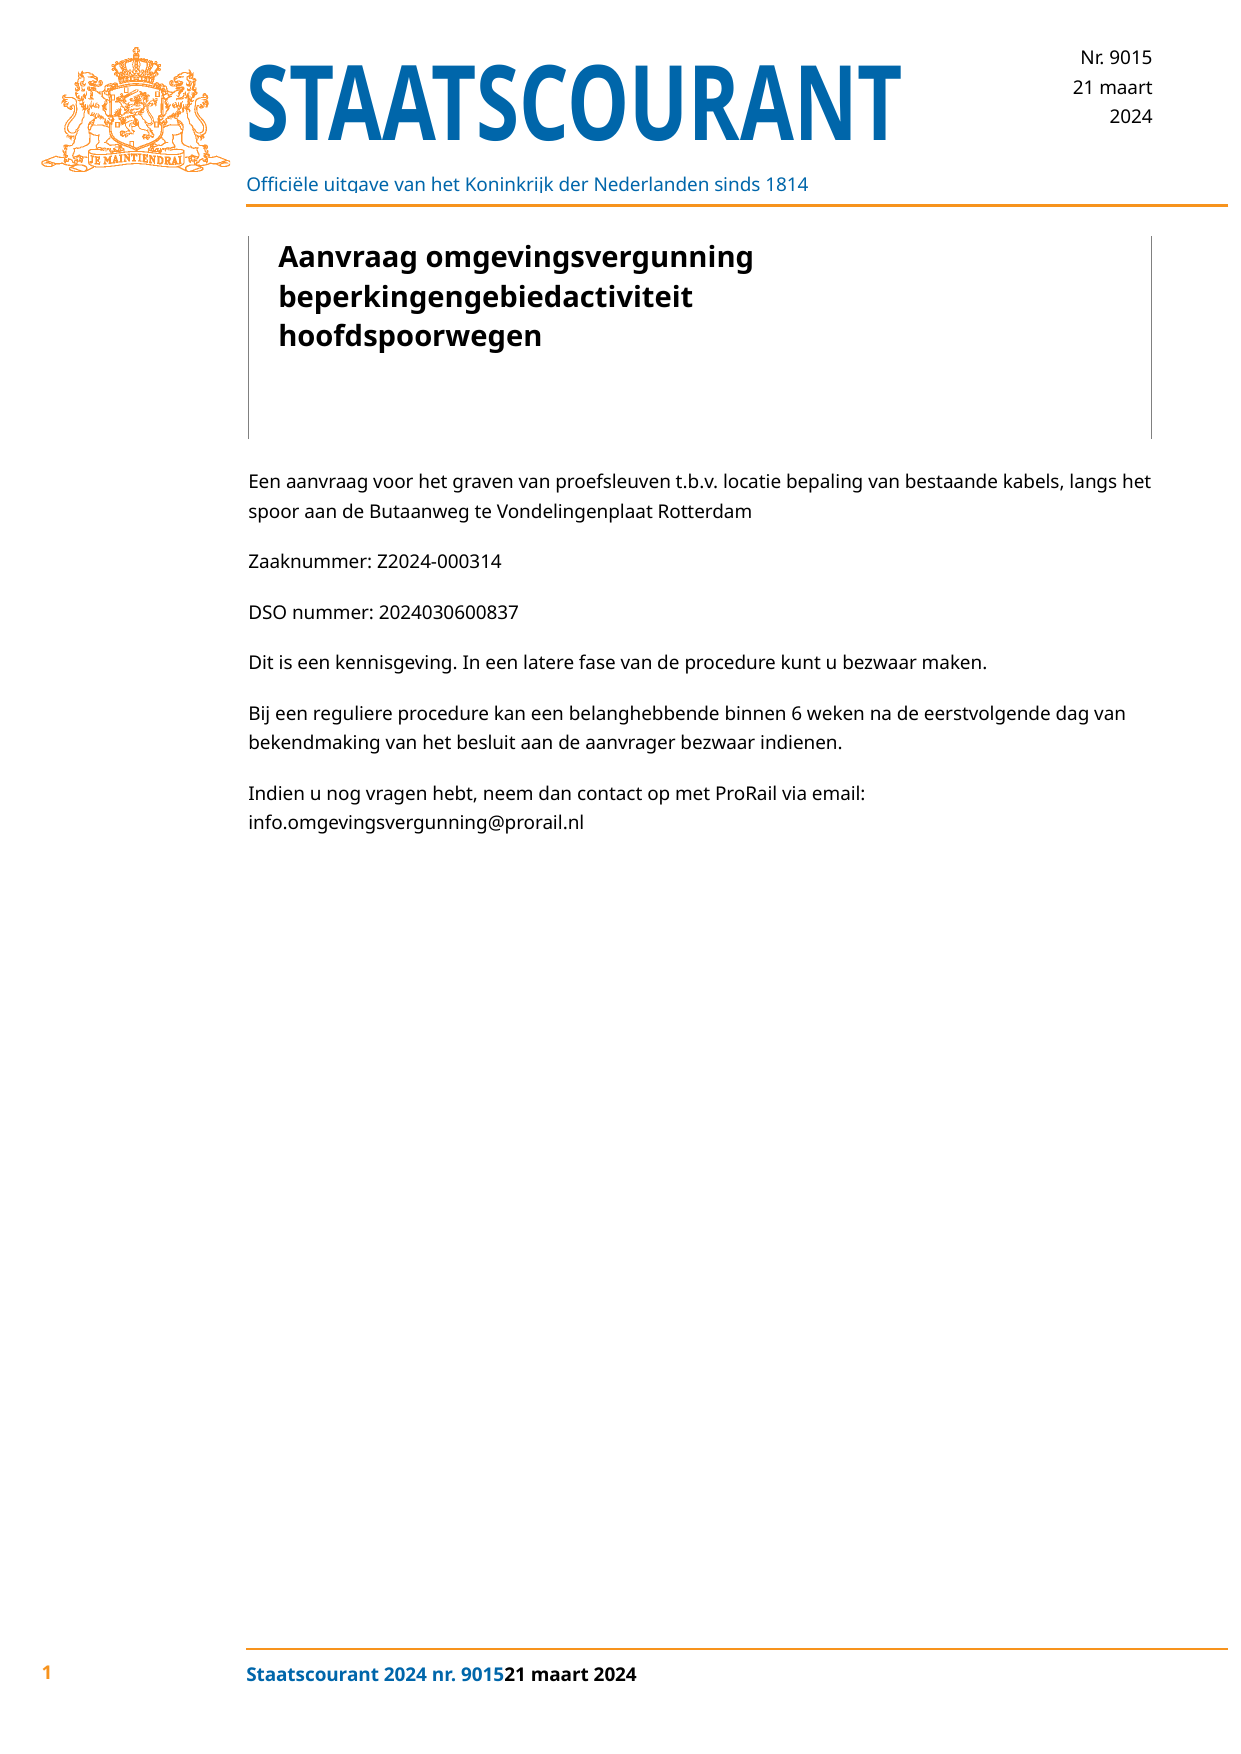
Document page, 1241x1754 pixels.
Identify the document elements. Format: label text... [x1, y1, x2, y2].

table_header [850, 236, 912, 413]
text Dit is een kennisgeving. In een latere fase van de procedure kunt u bezwaar maken. [248, 649, 1152, 675]
picture [912, 236, 1090, 414]
table_header [1090, 236, 1151, 413]
text Een aanvraag voor het graven van proefsleuven t.b.v. locatie bepaling van bestaande kabels, langs het spoor aan de Butaanweg te Vondelingenplaat Rotterdam [248, 469, 1152, 524]
text Indien u nog vragen hebt, neem dan contact op met ProRail via email: info.omgevingsvergunning@prorail.nl [248, 780, 1152, 835]
text Bij een reguliere procedure kan een belanghebbende binnen 6 weken na de eerstvolgende dag van bekendmaking van het besluit aan de aanvrager bezwaar indienen. [248, 700, 1152, 755]
table_header Aanvraag omgevingsvergunning beperkingengebiedactiviteit hoofdspoorwegen [249, 236, 850, 439]
text DSO nummer: 2024030600837 [248, 599, 1152, 625]
picture [41, 47, 231, 172]
text Zaaknummer: Z2024-000314 [248, 549, 1152, 574]
table_header [850, 414, 1151, 439]
